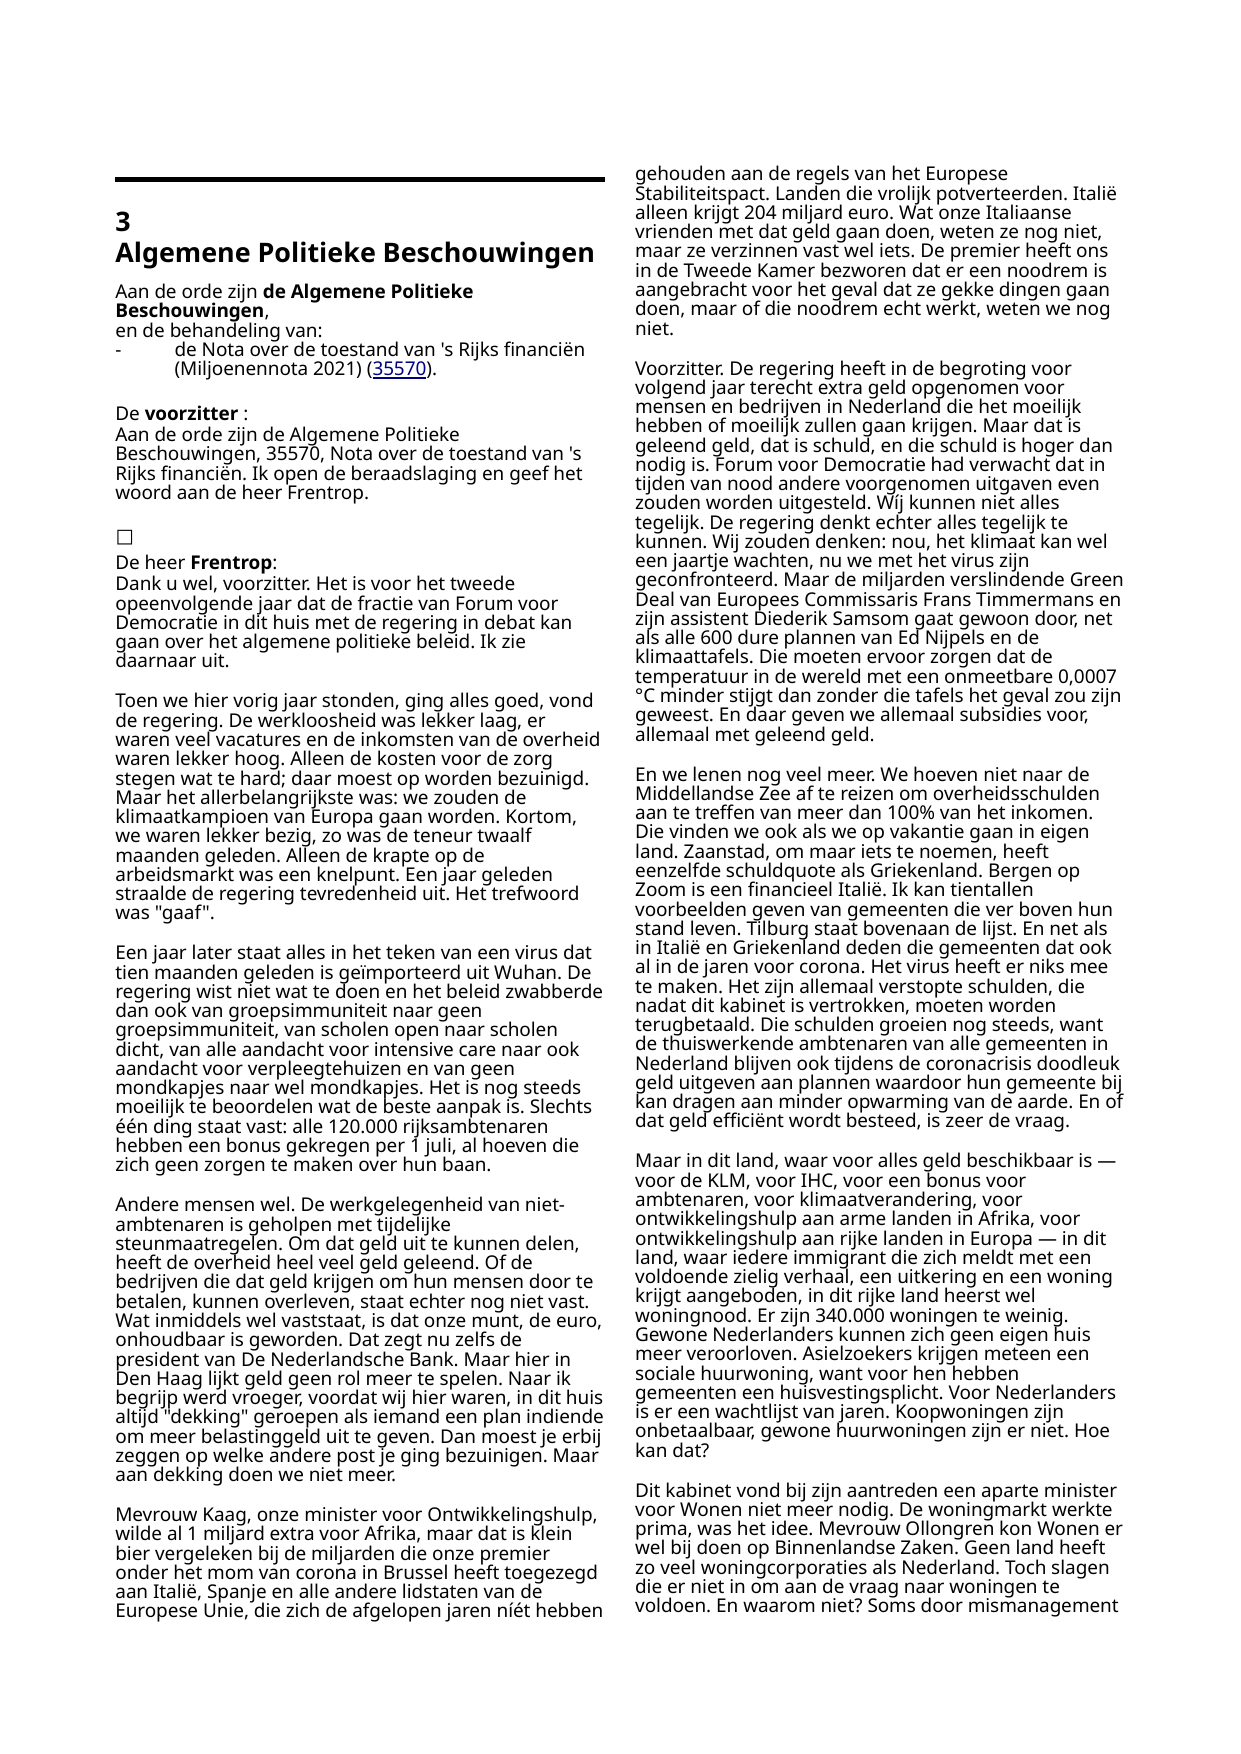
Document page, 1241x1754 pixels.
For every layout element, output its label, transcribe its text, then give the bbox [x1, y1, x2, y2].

text en de behandeling van: [115, 322, 605, 341]
list de Nota over de toestand van 's Rijks financiën (Miljoenennota 2021) (35570). [115, 341, 605, 379]
text Dank u wel, voorzitter. Het is voor het tweede opeenvolgende jaar dat de fractie van Forum voor Democratie in dit huis met de regering in debat kan gaan over het algemene politieke beleid. Ik zie daarnaar uit. [115, 575, 605, 672]
text Aan de orde zijn de Algemene Politieke Beschouwingen, 35570, Nota over de toestand van 's Rijks financiën. Ik open de beraadslaging en geef het woord aan de heer Frentrop. [115, 426, 605, 503]
text Een jaar later staat alles in het teken van een virus dat tien maanden geleden is geïmporteerd uit Wuhan. De regering wist niet wat te doen en het beleid zwabberde dan ook van groepsimmuniteit naar geen groepsimmuniteit, van scholen open naar scholen dicht, van alle aandacht voor intensive care naar ook aandacht voor verpleegtehuizen en van geen mondkapjes naar wel mondkapjes. Het is nog steeds moeilijk te beoordelen wat de beste aanpak is. Slechts één ding staat vast: alle 120.000 rijksambtenaren hebben een bonus gekregen per 1 juli, al hoeven die zich geen zorgen te maken over hun baan. [115, 944, 605, 1176]
text De heer Frentrop: [115, 549, 605, 575]
text Mevrouw Kaag, onze minister voor Ontwikkelingshulp, wilde al 1 miljard extra voor Afrika, maar dat is klein bier vergeleken bij de miljarden die onze premier onder het mom van corona in Brussel heeft toegezegd aan Italië, Spanje en alle andere lidstaten van de Europese Unie, die zich de afgelopen jaren níét hebben [115, 1506, 605, 1622]
text Maar in dit land, waar voor alles geld beschikbaar is — voor de KLM, voor IHC, voor een bonus voor ambtenaren, voor klimaatverandering, voor ontwikkelingshulp aan arme landen in Afrika, voor ontwikkelingshulp aan rijke landen in Europa — in dit land, waar iedere immigrant die zich meldt met een voldoende zielig verhaal, een uitkering en een woning krijgt aangeboden, in dit rijke land heerst wel woningnood. Er zijn 340.000 woningen te weinig. Gewone Nederlanders kunnen zich geen eigen huis meer veroorloven. Asielzoekers krijgen meteen een sociale huurwoning, want voor hen hebben gemeenten een huisvestingsplicht. Voor Nederlanders is er een wachtlijst van jaren. Koopwoningen zijn onbetaalbaar, gewone huurwoningen zijn er niet. Hoe kan dat? [635, 1152, 1125, 1461]
text ⬜ [115, 524, 605, 549]
text Toen we hier vorig jaar stonden, ging alles goed, vond de regering. De werkloosheid was lekker laag, er waren veel vacatures en de inkomsten van de overheid waren lekker hoog. Alleen de kosten voor de zorg stegen wat te hard; daar moest op worden bezuinigd. Maar het allerbelangrijkste was: we zouden de klimaatkampioen van Europa gaan worden. Kortom, we waren lekker bezig, zo was de teneur twaalf maanden geleden. Alleen de krapte op de arbeidsmarkt was een knelpunt. Een jaar geleden straalde de regering tevredenheid uit. Het trefwoord was "gaaf". [115, 692, 605, 924]
text Andere mensen wel. De werkgelegenheid van niet-ambtenaren is geholpen met tijdelijke steunmaatregelen. Om dat geld uit te kunnen delen, heeft de overheid heel veel geld geleend. Of de bedrijven die dat geld krijgen om hun mensen door te betalen, kunnen overleven, staat echter nog niet vast. Wat inmiddels wel vaststaat, is dat onze munt, de euro, onhoudbaar is geworden. Dat zegt nu zelfs de president van De Nederlandsche Bank. Maar hier in Den Haag lijkt geld geen rol meer te spelen. Naar ik begrijp werd vroeger, voordat wij hier waren, in dit huis altijd "dekking" geroepen als iemand een plan indiende om meer belastinggeld uit te geven. Dan moest je erbij zeggen op welke andere post je ging bezuinigen. Maar aan dekking doen we niet meer. [115, 1196, 605, 1485]
text 3 [115, 203, 605, 239]
text Voorzitter. De regering heeft in de begroting voor volgend jaar terecht extra geld opgenomen voor mensen en bedrijven in Nederland die het moeilijk hebben of moeilijk zullen gaan krijgen. Maar dat is geleend geld, dat is schuld, en die schuld is hoger dan nodig is. Forum voor Democratie had verwacht dat in tijden van nood andere voorgenomen uitgaven even zouden worden uitgesteld. Wíj kunnen niet alles tegelijk. De regering denkt echter alles tegelijk te kunnen. Wij zouden denken: nou, het klimaat kan wel een jaartje wachten, nu we met het virus zijn geconfronteerd. Maar de miljarden verslindende Green Deal van Europees Commissaris Frans Timmermans en zijn assistent Diederik Samsom gaat gewoon door, net als alle 600 dure plannen van Ed Nijpels en de klimaattafels. Die moeten ervoor zorgen dat de temperatuur in de wereld met een onmeetbare 0,0007 °C minder stijgt dan zonder die tafels het geval zou zijn geweest. En daar geven we allemaal subsidies voor, allemaal met geleend geld. [635, 359, 1125, 745]
text Algemene Politieke Beschouwingen [115, 239, 605, 283]
text Dit kabinet vond bij zijn aantreden een aparte minister voor Wonen niet meer nodig. De woningmarkt werkte prima, was het idee. Mevrouw Ollongren kon Wonen er wel bij doen op Binnenlandse Zaken. Geen land heeft zo veel woningcorporaties als Nederland. Toch slagen die er niet in om aan de vraag naar woningen te voldoen. En waarom niet? Soms door mismanagement [635, 1482, 1125, 1616]
text gehouden aan de regels van het Europese Stabiliteitspact. Landen die vrolijk potverteerden. Italië alleen krijgt 204 miljard euro. Wat onze Italiaanse vrienden met dat geld gaan doen, weten ze nog niet, maar ze verzinnen vast wel iets. De premier heeft ons in de Tweede Kamer bezworen dat er een noodrem is aangebracht voor het geval dat ze gekke dingen gaan doen, maar of die noodrem echt werkt, weten we nog niet. [635, 165, 1125, 339]
text Aan de orde zijn de Algemene Politieke Beschouwingen, [115, 283, 605, 322]
text En we lenen nog veel meer. We hoeven niet naar de Middellandse Zee af te reizen om overheidsschulden aan te treffen van meer dan 100% van het inkomen. Die vinden we ook als we op vakantie gaan in eigen land. Zaanstad, om maar iets te noemen, heeft eenzelfde schuldquote als Griekenland. Bergen op Zoom is een financieel Italië. Ik kan tientallen voorbeelden geven van gemeenten die ver boven hun stand leven. Tilburg staat bovenaan de lijst. En net als in Italië en Griekenland deden die gemeenten dat ook al in de jaren voor corona. Het virus heeft er niks mee te maken. Het zijn allemaal verstopte schulden, die nadat dit kabinet is vertrokken, moeten worden terugbetaald. Die schulden groeien nog steeds, want de thuiswerkende ambtenaren van alle gemeenten in Nederland blijven ook tijdens de coronacrisis doodleuk geld uitgeven aan plannen waardoor hun gemeente bij kan dragen aan minder opwarming van de aarde. En of dat geld efficiënt wordt besteed, is zeer de vraag. [635, 766, 1125, 1132]
text De voorzitter : [115, 400, 605, 426]
